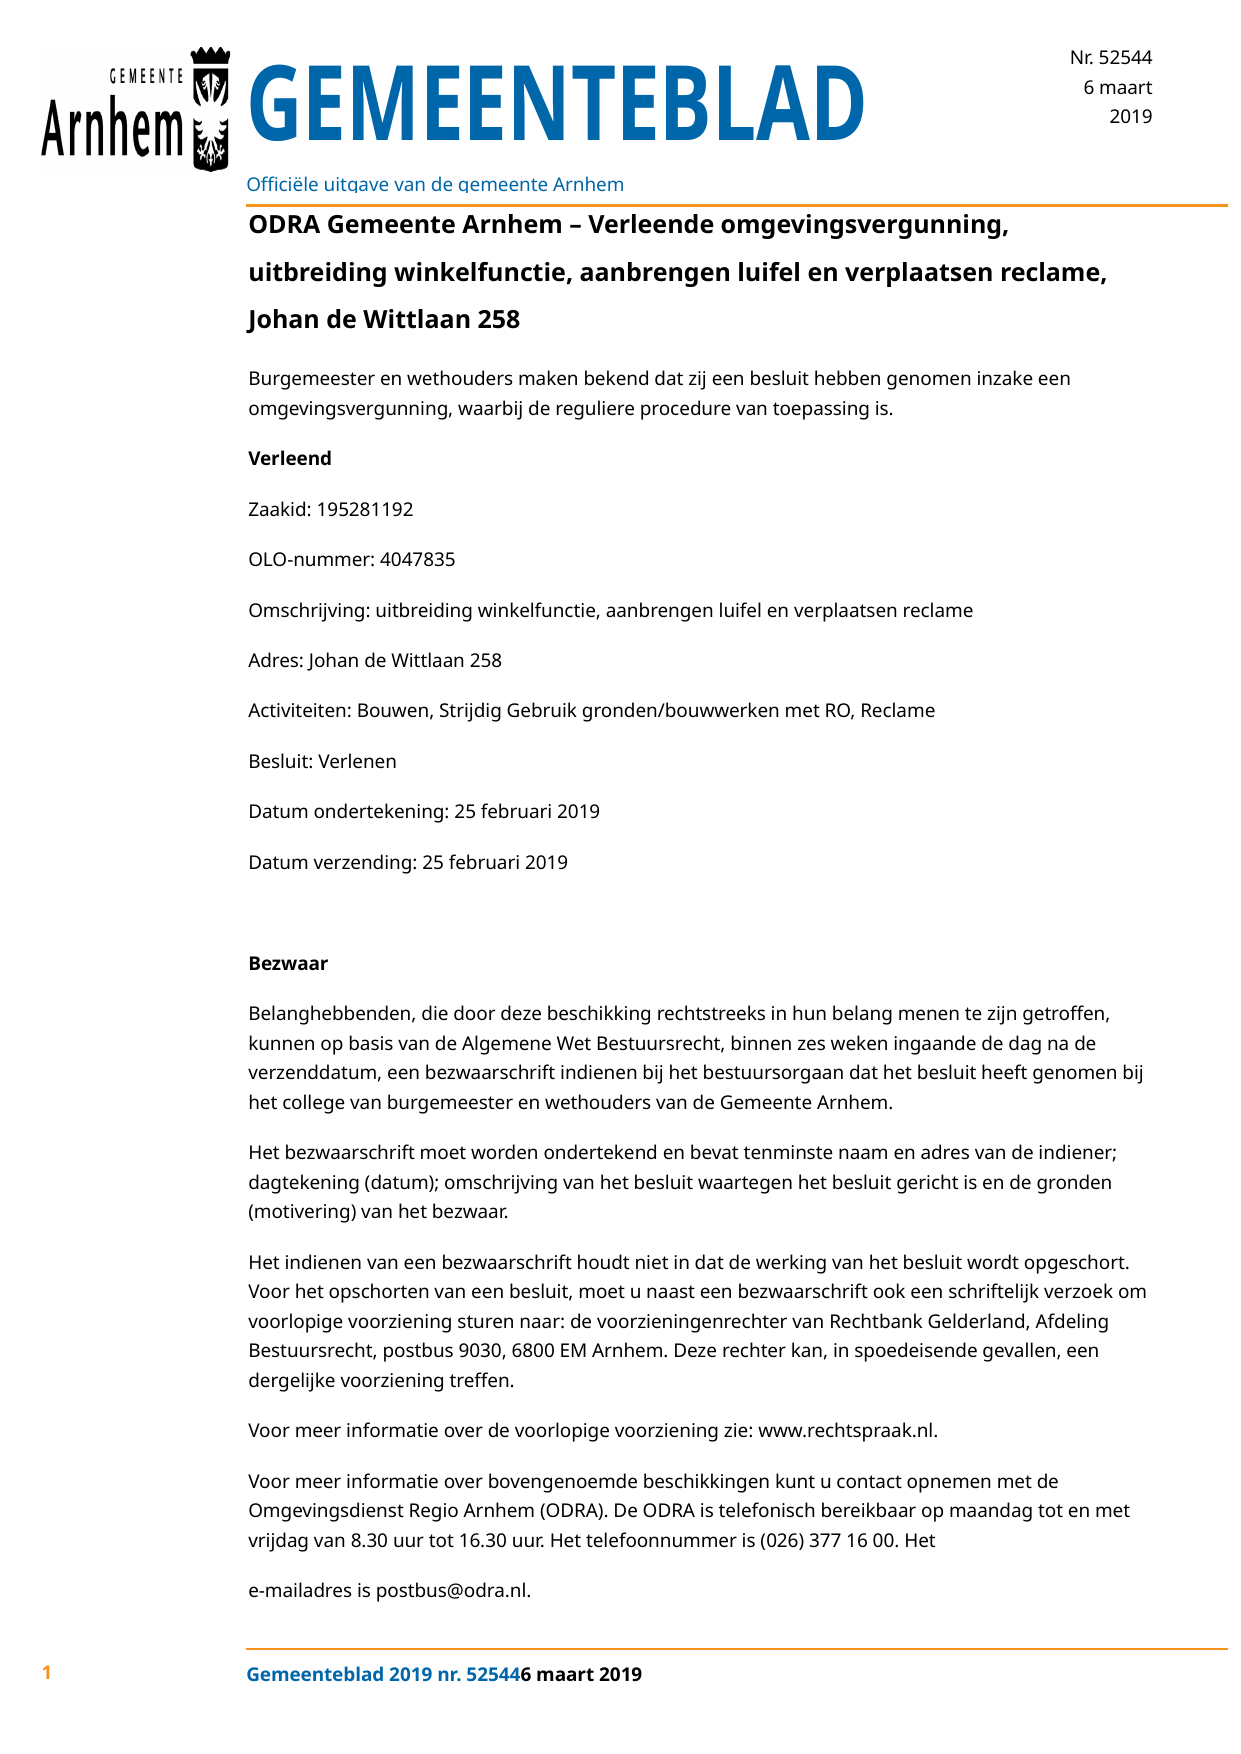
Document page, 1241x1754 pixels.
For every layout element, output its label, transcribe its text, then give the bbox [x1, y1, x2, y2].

picture [41, 47, 231, 172]
text Datum ondertekening: 25 februari 2019 [248, 798, 1152, 824]
text Voor meer informatie over bovengenoemde beschikkingen kunt u contact opnemen met de Omgevingsdienst Regio Arnhem (ODRA). De ODRA is telefonisch bereikbaar op maandag tot en met vrijdag van 8.30 uur tot 16.30 uur. Het telefoonnummer is (026) 377 16 00. Het [248, 1468, 1152, 1553]
text e-mailadres is postbus@odra.nl. [248, 1578, 1152, 1603]
text Voor meer informatie over de voorlopige voorziening zie: www.rechtspraak.nl. [248, 1418, 1152, 1443]
text Het bezwaarschrift moet worden ondertekend en bevat tenminste naam en adres van de indiener; dagtekening (datum); omschrijving van het besluit waartegen het besluit gericht is en de gronden (motivering) van het bezwaar. [248, 1139, 1152, 1224]
text Activiteiten: Bouwen, Strijdig Gebruik gronden/bouwwerken met RO, Reclame [248, 698, 1152, 723]
text Zaakid: 195281192 [248, 496, 1152, 522]
text Belanghebbenden, die door deze beschikking rechtstreeks in hun belang menen te zijn getroffen, kunnen op basis van de Algemene Wet Bestuursrecht, binnen zes weken ingaande de dag na de verzenddatum, een bezwaarschrift indienen bij het bestuursorgaan dat het besluit heeft genomen bij het college van burgemeester en wethouders van de Gemeente Arnhem. [248, 1000, 1152, 1114]
text Besluit: Verlenen [248, 748, 1152, 774]
text Burgemeester en wethouders maken bekend dat zij een besluit hebben genomen inzake een omgevingsvergunning, waarbij de reguliere procedure van toepassing is. [248, 366, 1152, 421]
text Datum verzending: 25 februari 2019 [248, 849, 1152, 874]
text Adres: Johan de Wittlaan 258 [248, 647, 1152, 673]
text Bezwaar [248, 950, 1152, 975]
text OLO-nummer: 4047835 [248, 546, 1152, 572]
text Verleend [248, 446, 1152, 471]
text ODRA Gemeente Arnhem – Verleende omgevingsvergunning, uitbreiding winkelfunctie, aanbrengen luifel en verplaatsen reclame, Johan de Wittlaan 258 [248, 207, 1152, 336]
text Omschrijving: uitbreiding winkelfunctie, aanbrengen luifel en verplaatsen reclame [248, 597, 1152, 622]
text Het indienen van een bezwaarschrift houdt niet in dat de werking van het besluit wordt opgeschort. Voor het opschorten van een besluit, moet u naast een bezwaarschrift ook een schriftelijk verzoek om voorlopige voorziening sturen naar: de voorzieningenrechter van Rechtbank Gelderland, Afdeling Bestuursrecht, postbus 9030, 6800 EM Arnhem. Deze rechter kan, in spoedeisende gevallen, een dergelijke voorziening treffen. [248, 1249, 1152, 1393]
